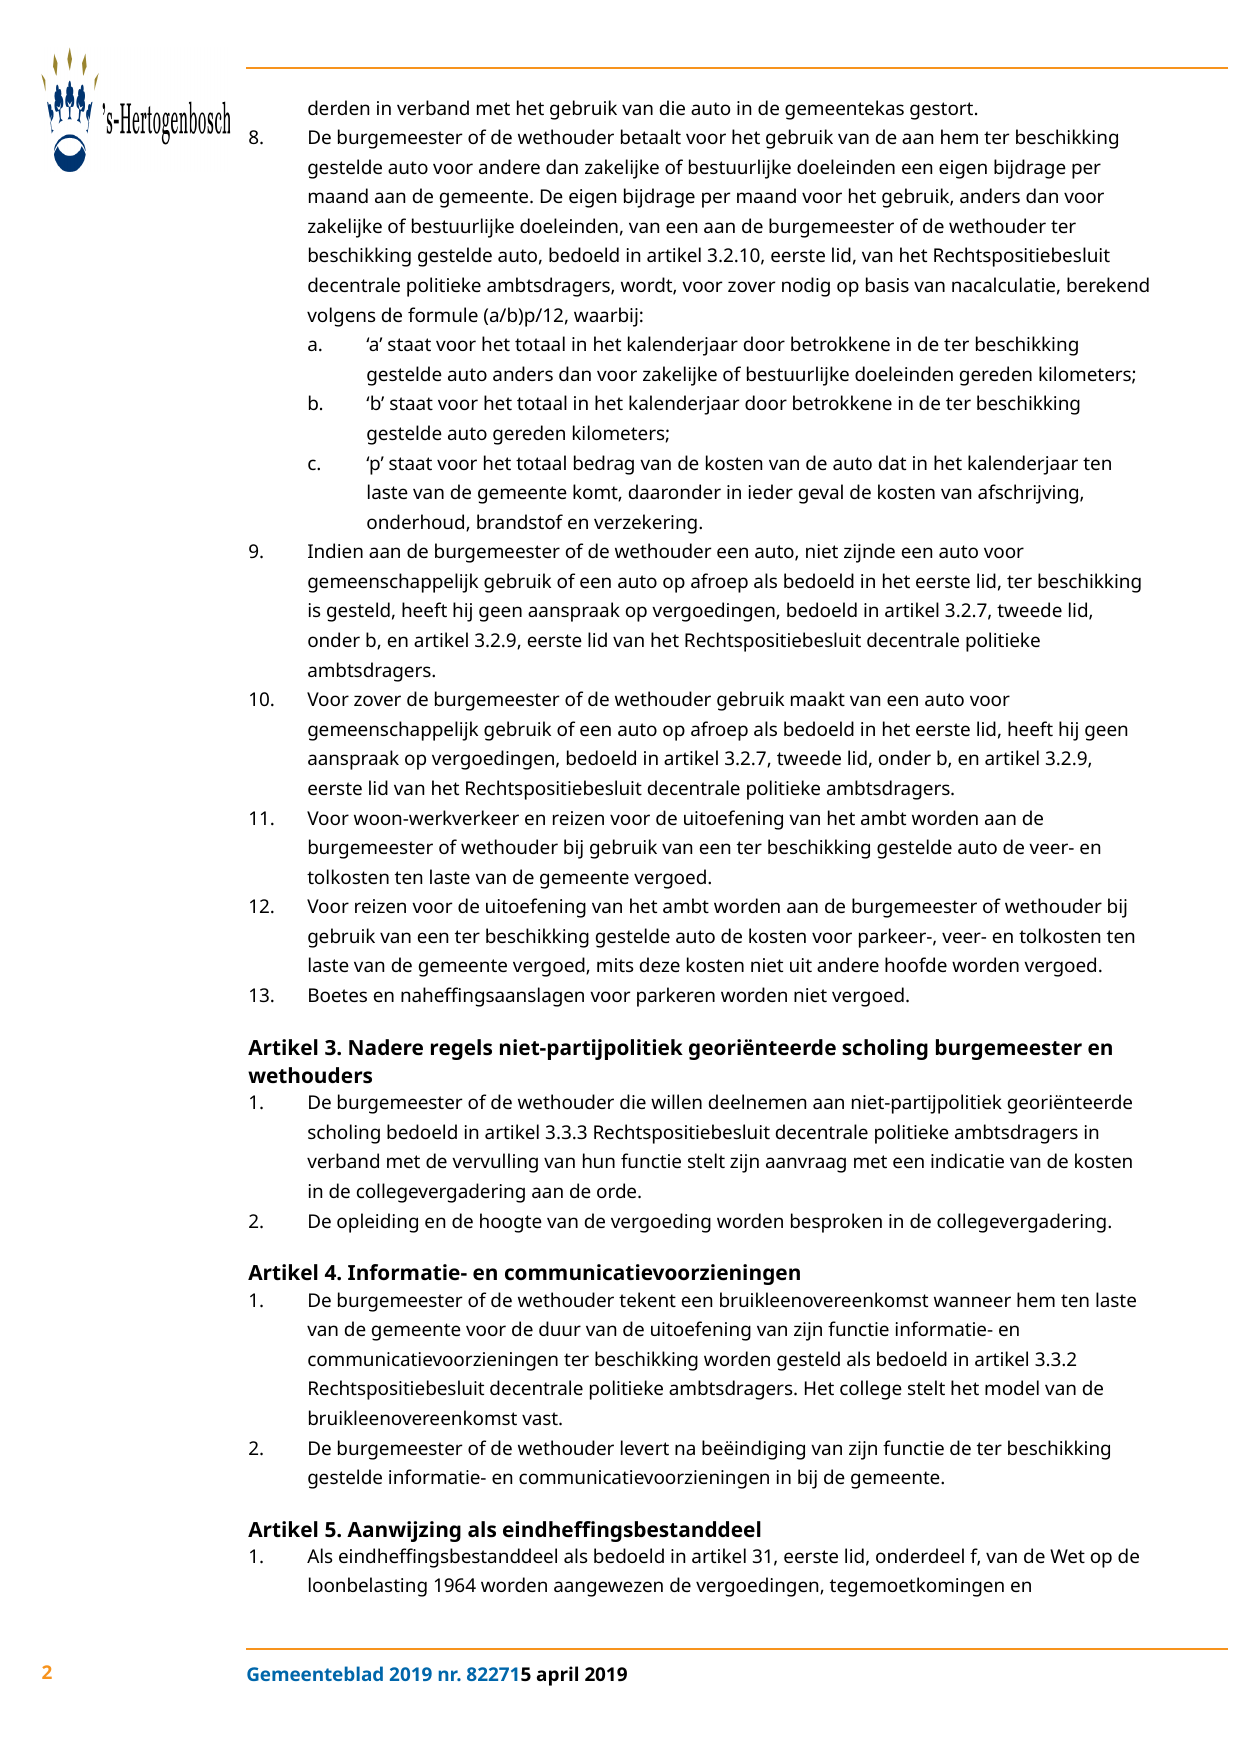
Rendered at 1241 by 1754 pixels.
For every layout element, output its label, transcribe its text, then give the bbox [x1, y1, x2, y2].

list Boetes en naheffingsaanslagen voor parkeren worden niet vergoed. [248, 982, 1152, 1008]
text Artikel 4. Informatie- en communicatievoorzieningen [248, 1258, 1152, 1287]
list De burgemeester of de wethouder levert na beëindiging van zijn functie de ter beschikking gestelde informatie- en communicatievoorzieningen in bij de gemeente. [248, 1435, 1152, 1490]
text Artikel 3. Nadere regels niet-partijpolitiek georiënteerde scholing burgemeester en wethouders [248, 1033, 1152, 1089]
list Voor woon-werkverkeer en reizen voor de uitoefening van het ambt worden aan de burgemeester of wethouder bij gebruik van een ter beschikking gestelde auto de veer- en tolkosten ten laste van de gemeente vergoed. [248, 805, 1152, 890]
list De burgemeester of de wethouder tekent een bruikleenovereenkomst wanneer hem ten laste van de gemeente voor de duur van de uitoefening van zijn functie informatie- en communicatievoorzieningen ter beschikking worden gesteld als bedoeld in artikel 3.3.2 Rechtspositiebesluit decentrale politieke ambtsdragers. Het college stelt het model van de bruikleenovereenkomst vast. [248, 1287, 1152, 1431]
list ‘a’ staat voor het totaal in het kalenderjaar door betrokkene in de ter beschikking gestelde auto anders dan voor zakelijke of bestuurlijke doeleinden gereden kilometers; [307, 331, 1152, 387]
list Voor reizen voor de uitoefening van het ambt worden aan de burgemeester of wethouder bij gebruik van een ter beschikking gestelde auto de kosten voor parkeer-, veer- en tolkosten ten laste van de gemeente vergoed, mits deze kosten niet uit andere hoofde worden vergoed. [248, 893, 1152, 978]
list ‘p’ staat voor het totaal bedrag van de kosten van de auto dat in het kalenderjaar ten laste van de gemeente komt, daaronder in ieder geval de kosten van afschrijving, onderhoud, brandstof en verzekering. [307, 450, 1152, 535]
text Artikel 5. Aanwijzing als eindheffingsbestanddeel [248, 1515, 1152, 1543]
list Als eindheffingsbestanddeel als bedoeld in artikel 31, eerste lid, onderdeel f, van de Wet op de loonbelasting 1964 worden aangewezen de vergoedingen, tegemoetkomingen en [248, 1543, 1152, 1598]
list ‘b’ staat voor het totaal in het kalenderjaar door betrokkene in de ter beschikking gestelde auto gereden kilometers; [307, 391, 1152, 446]
picture [41, 47, 231, 172]
list derden in verband met het gebruik van die auto in de gemeentekas gestort. [248, 95, 1152, 121]
list Voor zover de burgemeester of de wethouder gebruik maakt van een auto voor gemeenschappelijk gebruik of een auto op afroep als bedoeld in het eerste lid, heeft hij geen aanspraak op vergoedingen, bedoeld in artikel 3.2.7, tweede lid, onder b, en artikel 3.2.9, eerste lid van het Rechtspositiebesluit decentrale politieke ambtsdragers. [248, 686, 1152, 801]
list De burgemeester of de wethouder betaalt voor het gebruik van de aan hem ter beschikking gestelde auto voor andere dan zakelijke of bestuurlijke doeleinden een eigen bijdrage per maand aan de gemeente. De eigen bijdrage per maand voor het gebruik, anders dan voor zakelijke of bestuurlijke doeleinden, van een aan de burgemeester of de wethouder ter beschikking gestelde auto, bedoeld in artikel 3.2.10, eerste lid, van het Rechtspositiebesluit decentrale politieke ambtsdragers, wordt, voor zover nodig op basis van nacalculatie, berekend volgens de formule (a/b)p/12, waarbij: [248, 124, 1152, 328]
list Indien aan de burgemeester of de wethouder een auto, niet zijnde een auto voor gemeenschappelijk gebruik of een auto op afroep als bedoeld in het eerste lid, ter beschikking is gesteld, heeft hij geen aanspraak op vergoedingen, bedoeld in artikel 3.2.7, tweede lid, onder b, en artikel 3.2.9, eerste lid van het Rechtspositiebesluit decentrale politieke ambtsdragers. [248, 538, 1152, 683]
list De opleiding en de hoogte van de vergoeding worden besproken in de collegevergadering. [248, 1208, 1152, 1234]
list De burgemeester of de wethouder die willen deelnemen aan niet-partijpolitiek georiënteerde scholing bedoeld in artikel 3.3.3 Rechtspositiebesluit decentrale politieke ambtsdragers in verband met de vervulling van hun functie stelt zijn aanvraag met een indicatie van de kosten in de collegevergadering aan de orde. [248, 1089, 1152, 1204]
